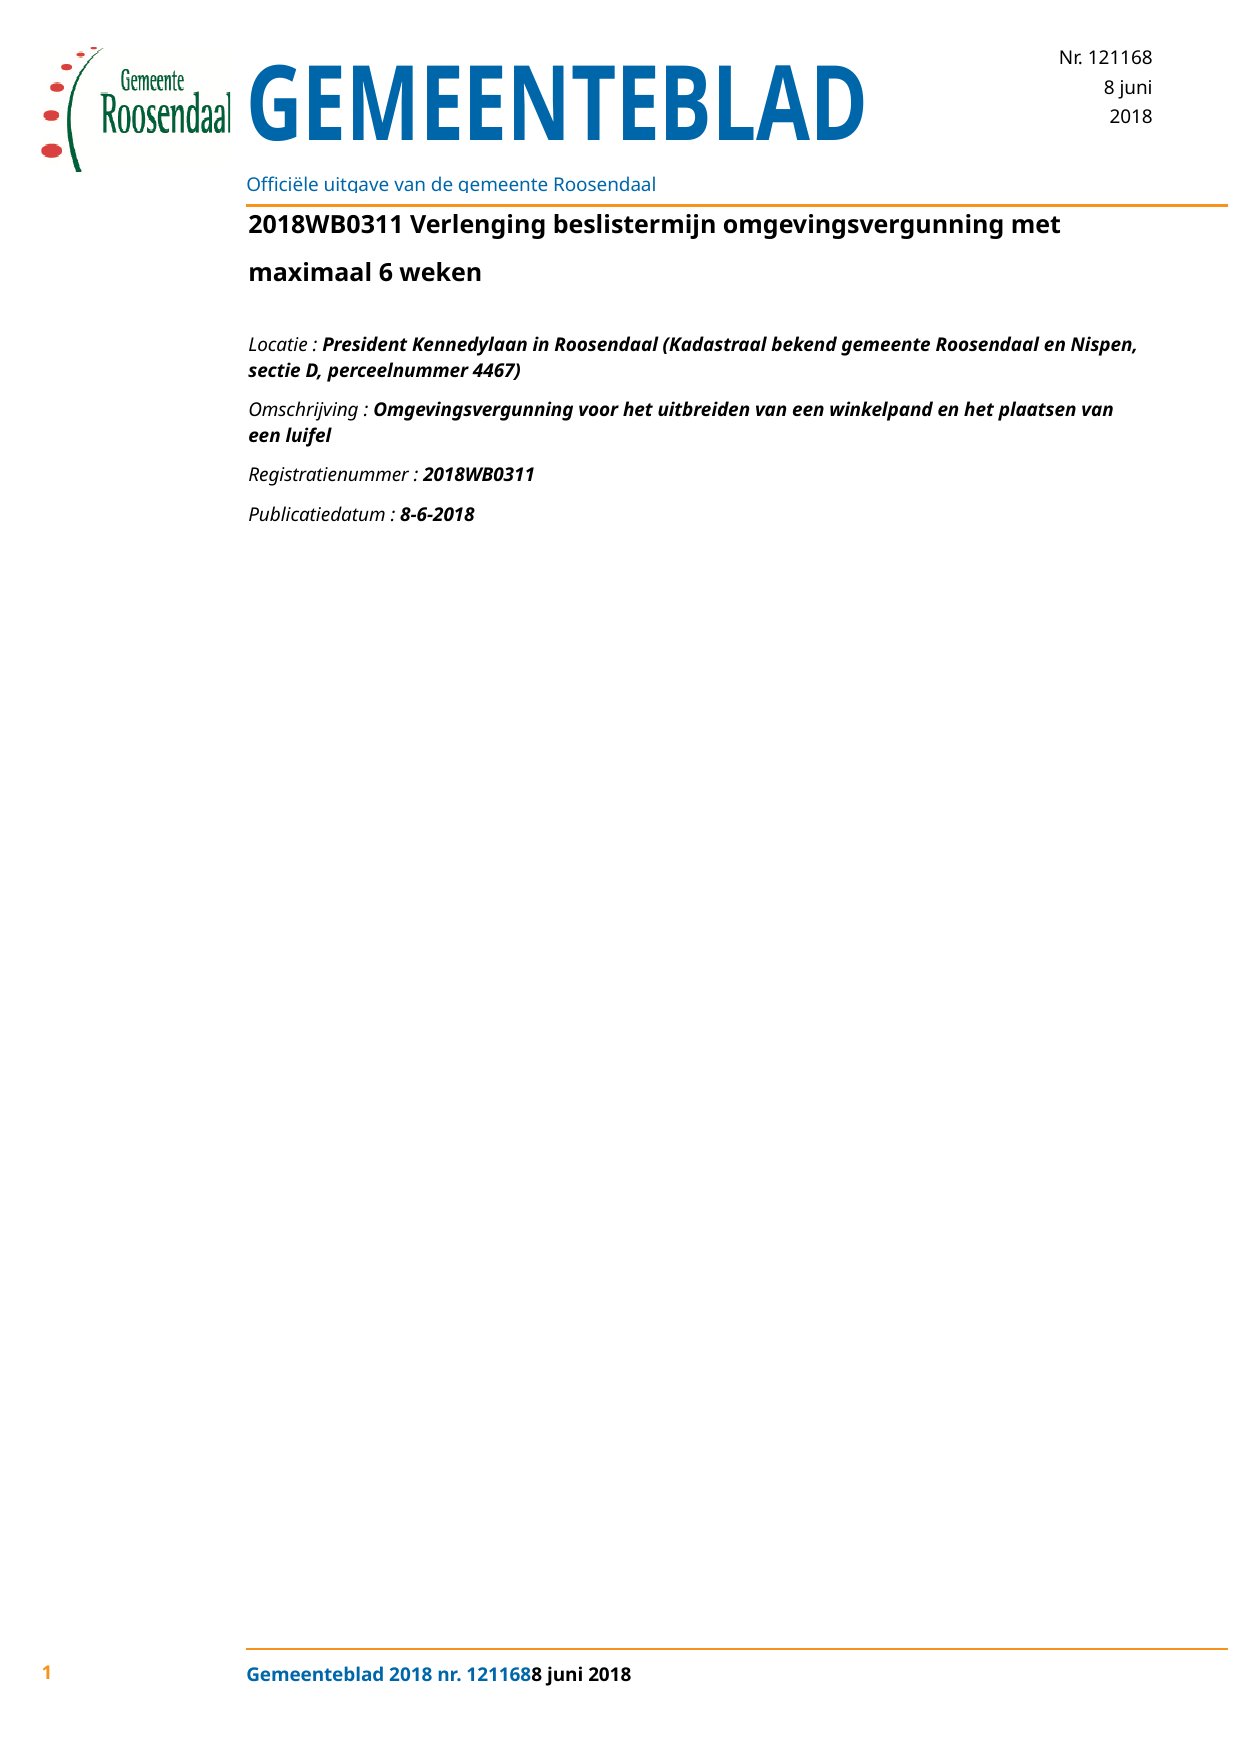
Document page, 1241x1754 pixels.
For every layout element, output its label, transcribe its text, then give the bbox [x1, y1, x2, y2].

text Registratienummer : 2018WB0311 [248, 461, 1152, 487]
text 2018WB0311 Verlenging beslistermijn omgevingsvergunning met maximaal 6 weken [248, 207, 1152, 288]
text Locatie : President Kennedylaan in Roosendaal (Kadastraal bekend gemeente Roosendaal en Nispen, sectie D, perceelnummer 4467) [248, 331, 1152, 383]
text Omschrijving : Omgevingsvergunning voor het uitbreiden van een winkelpand en het plaatsen van een luifel [248, 396, 1152, 448]
picture [41, 47, 231, 172]
text Publicatiedatum : 8-6-2018 [248, 501, 1152, 526]
